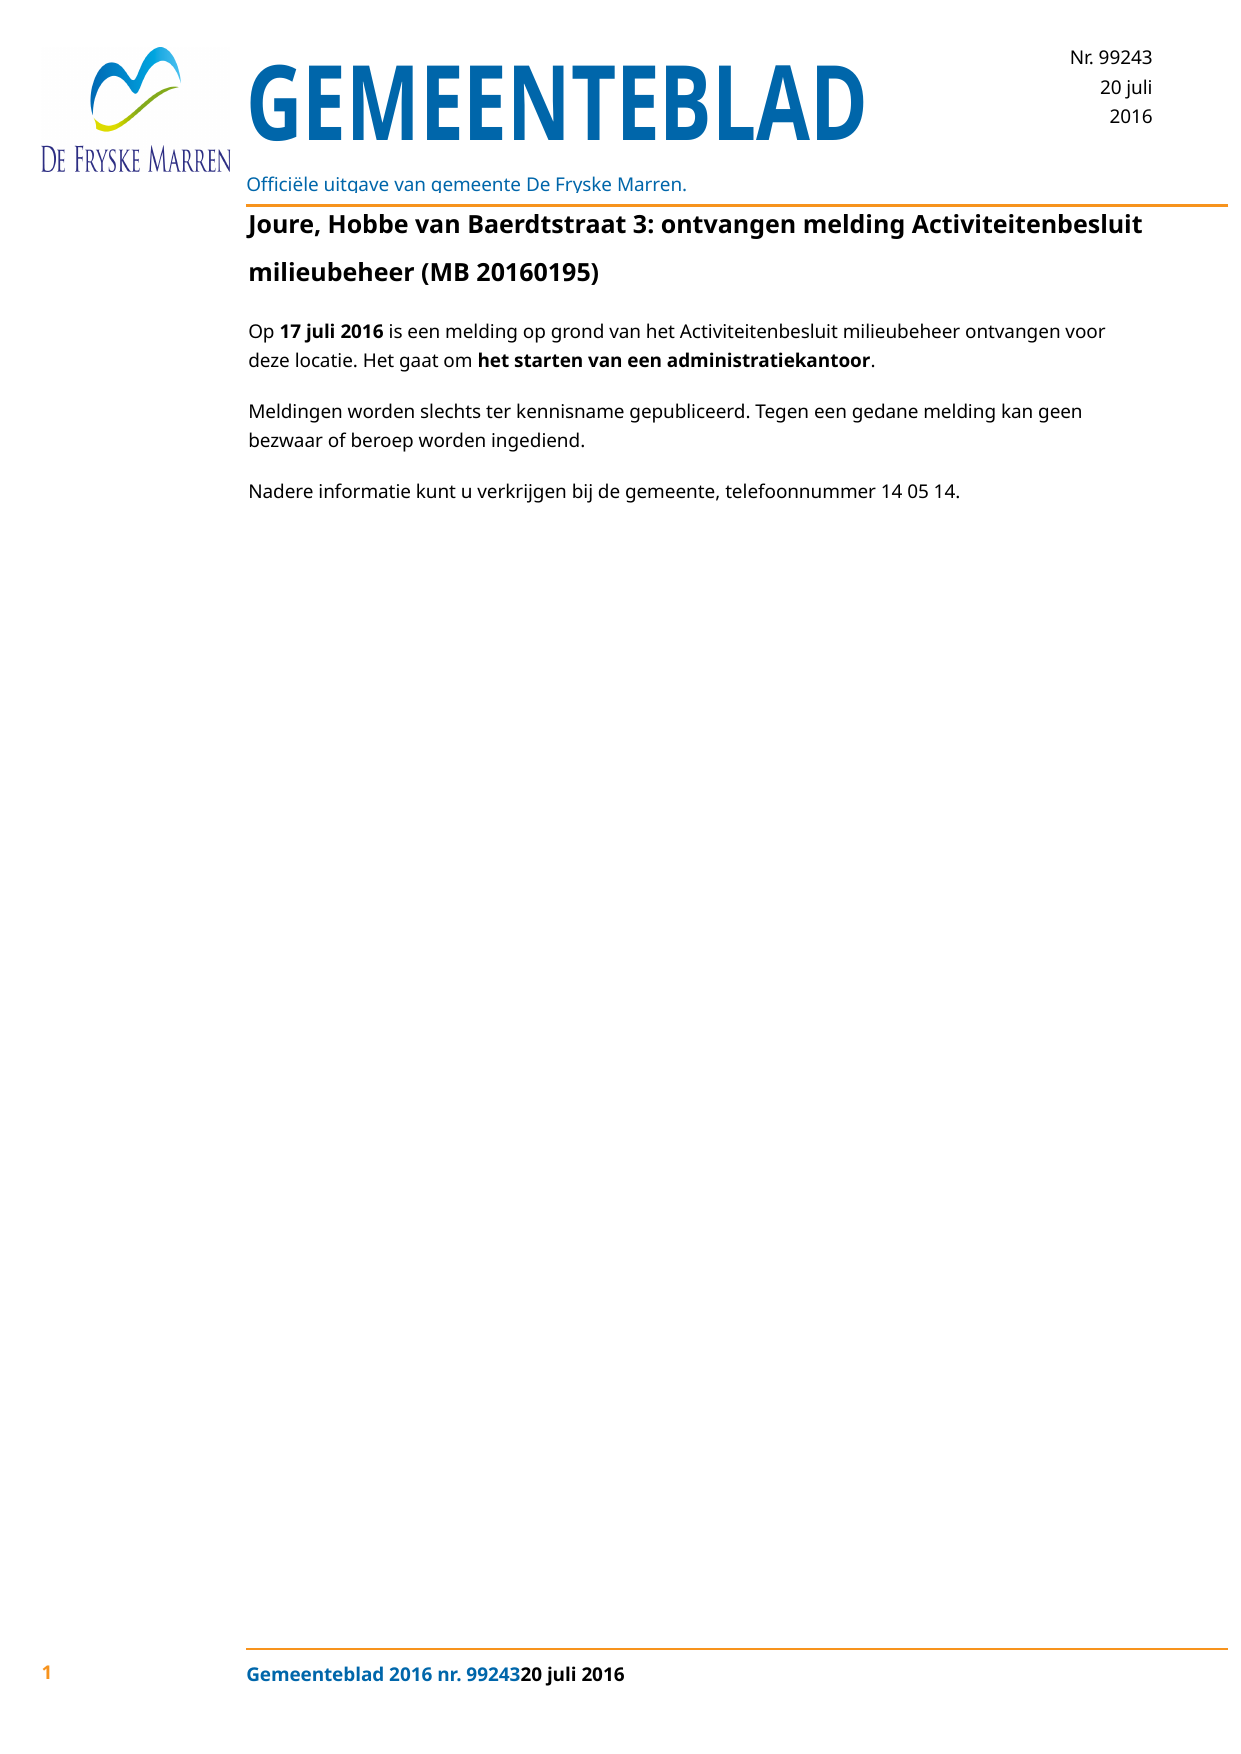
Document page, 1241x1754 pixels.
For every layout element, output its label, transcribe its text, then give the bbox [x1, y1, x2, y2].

text Nadere informatie kunt u verkrijgen bij de gemeente, telefoonnummer 14 05 14. [248, 478, 1152, 504]
text Meldingen worden slechts ter kennisname gepubliceerd. Tegen een gedane melding kan geen bezwaar of beroep worden ingediend. [248, 398, 1152, 453]
picture [41, 47, 231, 172]
text Op 17 juli 2016 is een melding op grond van het Activiteitenbesluit milieubeheer ontvangen voor deze locatie. Het gaat om het starten van een administratiekantoor. [248, 318, 1152, 373]
text Joure, Hobbe van Baerdtstraat 3: ontvangen melding Activiteitenbesluit milieubeheer (MB 20160195) [248, 207, 1152, 288]
